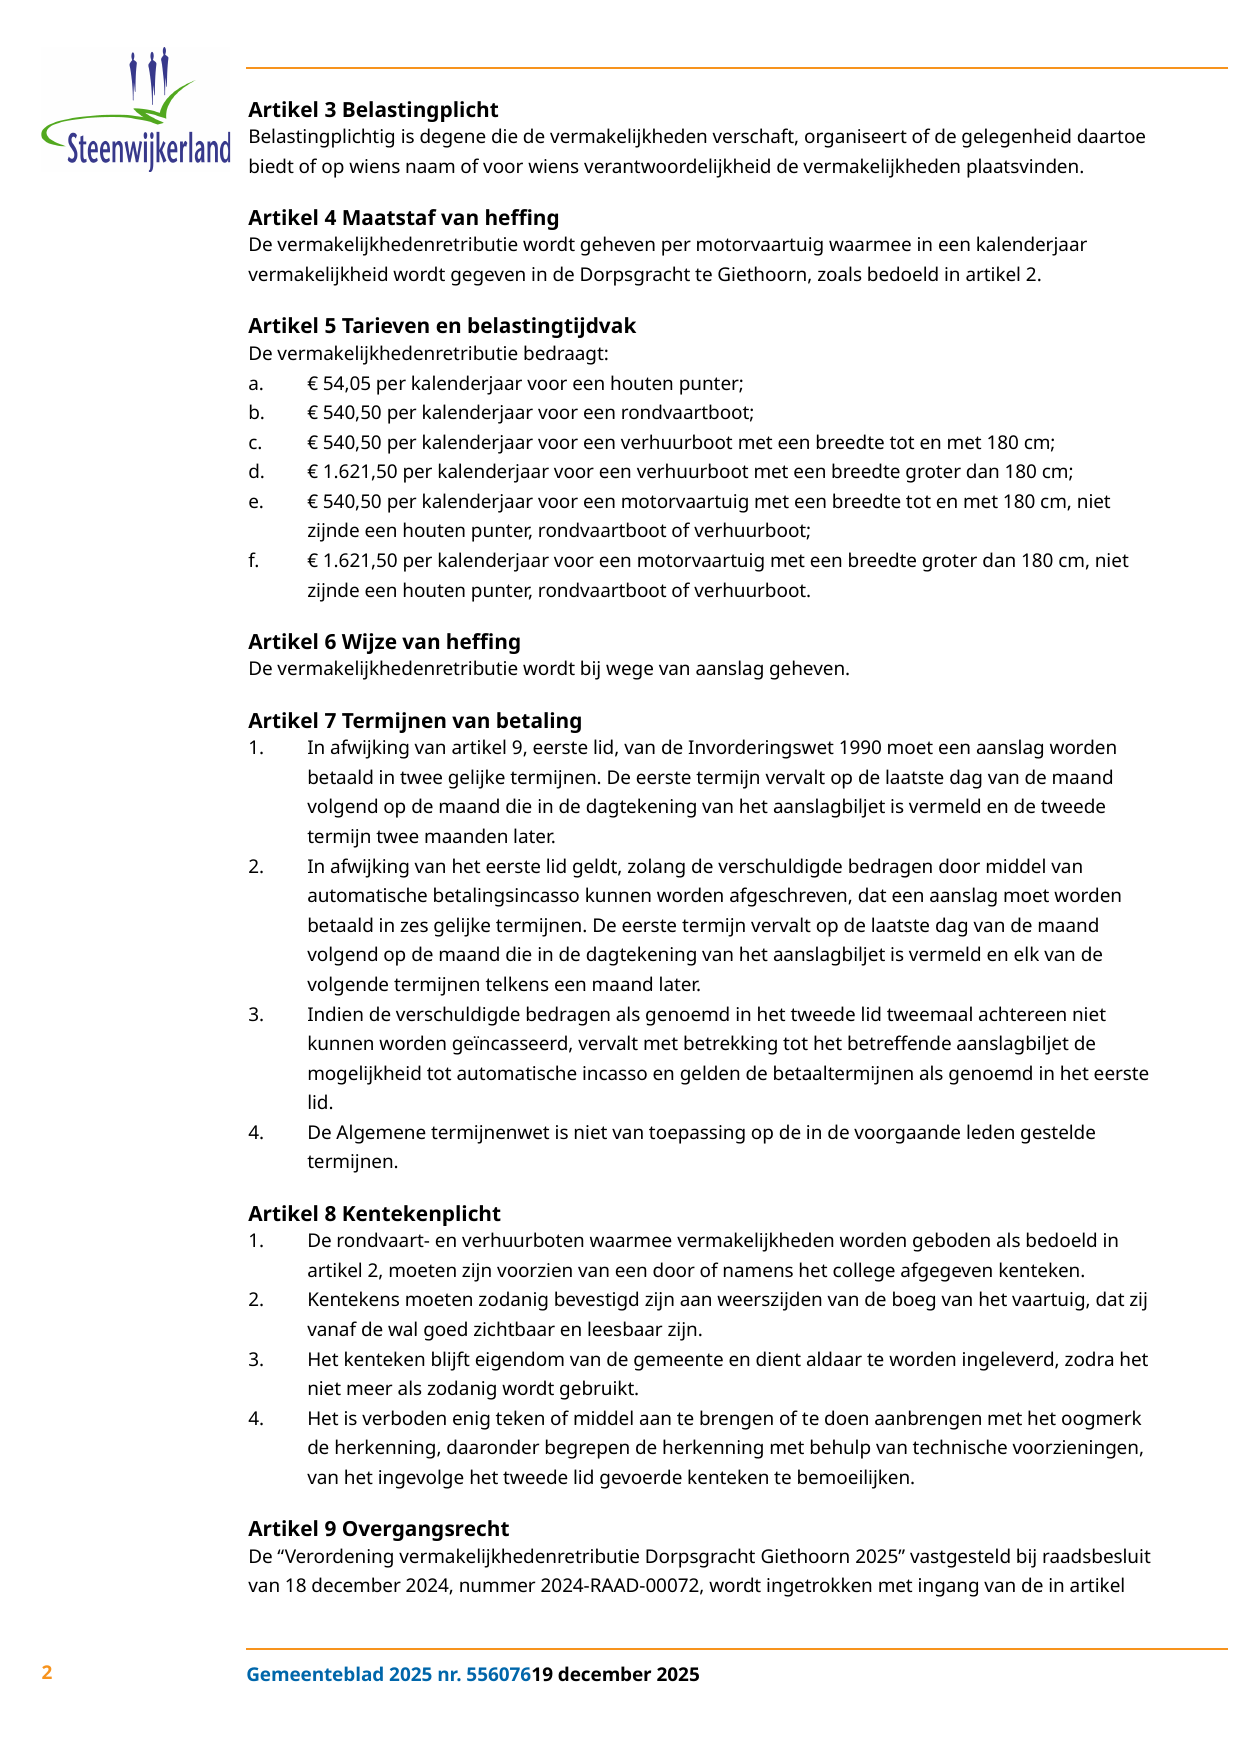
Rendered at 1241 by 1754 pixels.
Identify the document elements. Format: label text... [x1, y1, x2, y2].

text Artikel 9 Overgangsrecht [248, 1514, 1152, 1543]
text De vermakelijkhedenretributie wordt bij wege van aanslag geheven. [248, 656, 1152, 681]
text De vermakelijkhedenretributie bedraagt: [248, 340, 1152, 366]
text De vermakelijkhedenretributie wordt geheven per motorvaartuig waarmee in een kalenderjaar vermakelijkheid wordt gegeven in de Dorpsgracht te Giethoorn, zoals bedoeld in artikel 2. [248, 232, 1152, 287]
text Artikel 5 Tarieven en belastingtijdvak [248, 312, 1152, 340]
list € 1.621,50 per kalenderjaar voor een motorvaartuig met een breedte groter dan 180 cm, niet zijnde een houten punter, rondvaartboot of verhuurboot. [248, 547, 1152, 602]
list € 1.621,50 per kalenderjaar voor een verhuurboot met een breedte groter dan 180 cm; [248, 458, 1152, 484]
list Indien de verschuldigde bedragen als genoemd in het tweede lid tweemaal achtereen niet kunnen worden geïncasseerd, vervalt met betrekking tot het betreffende aanslagbiljet de mogelijkheid tot automatische incasso en gelden de betaaltermijnen als genoemd in het eerste lid. [248, 1001, 1152, 1115]
text De “Verordening vermakelijkhedenretributie Dorpsgracht Giethoorn 2025” vastgesteld bij raadsbesluit van 18 december 2024, nummer 2024-RAAD-00072, wordt ingetrokken met ingang van de in artikel [248, 1543, 1152, 1598]
list De Algemene termijnenwet is niet van toepassing op de in de voorgaande leden gestelde termijnen. [248, 1119, 1152, 1174]
text Belastingplichtig is degene die de vermakelijkheden verschaft, organiseert of de gelegenheid daartoe biedt of op wiens naam of voor wiens verantwoordelijkheid de vermakelijkheden plaatsvinden. [248, 123, 1152, 178]
text Artikel 6 Wijze van heffing [248, 627, 1152, 656]
list In afwijking van artikel 9, eerste lid, van de Invorderingswet 1990 moet een aanslag worden betaald in twee gelijke termijnen. De eerste termijn vervalt op de laatste dag van de maand volgend op de maand die in de dagtekening van het aanslagbiljet is vermeld en de tweede termijn twee maanden later. [248, 734, 1152, 849]
list Kentekens moeten zodanig bevestigd zijn aan weerszijden van de boeg van het vaartuig, dat zij vanaf de wal goed zichtbaar en leesbaar zijn. [248, 1287, 1152, 1342]
text Artikel 7 Termijnen van betaling [248, 706, 1152, 734]
list De rondvaart- en verhuurboten waarmee vermakelijkheden worden geboden als bedoeld in artikel 2, moeten zijn voorzien van een door of namens het college afgegeven kenteken. [248, 1227, 1152, 1283]
list € 54,05 per kalenderjaar voor een houten punter; [248, 370, 1152, 395]
list € 540,50 per kalenderjaar voor een motorvaartuig met een breedte tot en met 180 cm, niet zijnde een houten punter, rondvaartboot of verhuurboot; [248, 488, 1152, 543]
picture [41, 47, 231, 172]
text Artikel 8 Kentekenplicht [248, 1199, 1152, 1227]
text Artikel 4 Maatstaf van heffing [248, 203, 1152, 232]
list € 540,50 per kalenderjaar voor een verhuurboot met een breedte tot en met 180 cm; [248, 429, 1152, 454]
text Artikel 3 Belastingplicht [248, 95, 1152, 123]
list € 540,50 per kalenderjaar voor een rondvaartboot; [248, 399, 1152, 425]
list In afwijking van het eerste lid geldt, zolang de verschuldigde bedragen door middel van automatische betalingsincasso kunnen worden afgeschreven, dat een aanslag moet worden betaald in zes gelijke termijnen. De eerste termijn vervalt op de laatste dag van de maand volgend op de maand die in de dagtekening van het aanslagbiljet is vermeld en elk van de volgende termijnen telkens een maand later. [248, 853, 1152, 997]
list Het kenteken blijft eigendom van de gemeente en dient aldaar te worden ingeleverd, zodra het niet meer als zodanig wordt gebruikt. [248, 1346, 1152, 1401]
list Het is verboden enig teken of middel aan te brengen of te doen aanbrengen met het oogmerk de herkenning, daaronder begrepen de herkenning met behulp van technische voorzieningen, van het ingevolge het tweede lid gevoerde kenteken te bemoeilijken. [248, 1405, 1152, 1490]
